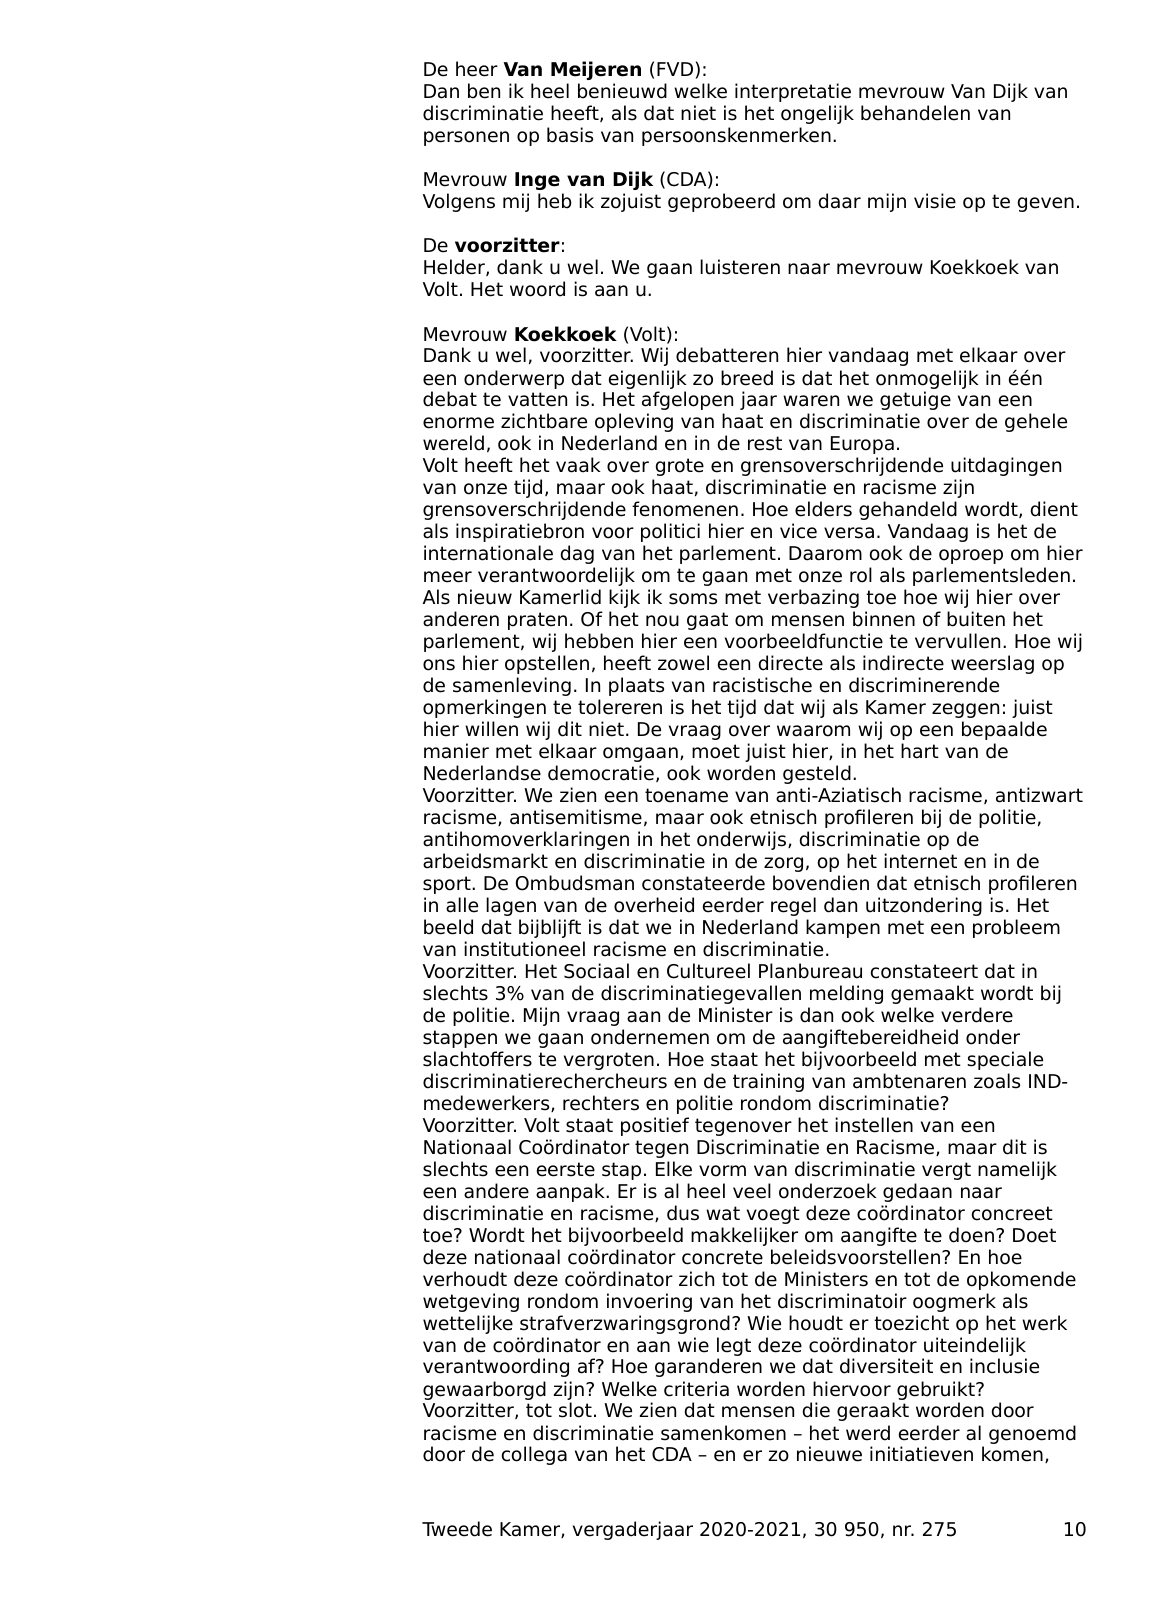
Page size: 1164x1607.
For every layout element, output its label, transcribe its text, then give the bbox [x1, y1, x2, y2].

text De voorzitter: [422, 235, 1087, 257]
text Voorzitter. Het Sociaal en Cultureel Planbureau constateert dat in slechts 3% van de discriminatiegevallen melding gemaakt wordt bij de politie. Mijn vraag aan de Minister is dan ook welke verdere stappen we gaan ondernemen om de aangiftebereidheid onder slachtoffers te vergroten. Hoe staat het bijvoorbeeld met speciale discriminatierechercheurs en de training van ambtenaren zoals IND-medewerkers, rechters en politie rondom discriminatie? [422, 961, 1087, 1115]
text Volgens mij heb ik zojuist geprobeerd om daar mijn visie op te geven. [422, 191, 1087, 213]
text Voorzitter. We zien een toename van anti-Aziatisch racisme, antizwart racisme, antisemitisme, maar ook etnisch profileren bij de politie, antihomoverklaringen in het onderwijs, discriminatie op de arbeidsmarkt en discriminatie in de zorg, op het internet en in de sport. De Ombudsman constateerde bovendien dat etnisch profileren in alle lagen van de overheid eerder regel dan uitzondering is. Het beeld dat bijblijft is dat we in Nederland kampen met een probleem van institutioneel racisme en discriminatie. [422, 785, 1087, 961]
text Dank u wel, voorzitter. Wij debatteren hier vandaag met elkaar over een onderwerp dat eigenlijk zo breed is dat het onmogelijk in één debat te vatten is. Het afgelopen jaar waren we getuige van een enorme zichtbare opleving van haat en discriminatie over de gehele wereld, ook in Nederland en in de rest van Europa. [422, 345, 1087, 455]
text De heer Van Meijeren (FVD): [422, 59, 1087, 81]
text Voorzitter, tot slot. We zien dat mensen die geraakt worden door racisme en discriminatie samenkomen – het werd eerder al genoemd door de collega van het CDA – en er zo nieuwe initiatieven komen, [422, 1400, 1087, 1466]
text Dan ben ik heel benieuwd welke interpretatie mevrouw Van Dijk van discriminatie heeft, als dat niet is het ongelijk behandelen van personen op basis van persoonskenmerken. [422, 81, 1087, 147]
text Mevrouw Inge van Dijk (CDA): [422, 169, 1087, 191]
text Helder, dank u wel. We gaan luisteren naar mevrouw Koekkoek van Volt. Het woord is aan u. [422, 257, 1087, 301]
text Volt heeft het vaak over grote en grensoverschrijdende uitdagingen van onze tijd, maar ook haat, discriminatie en racisme zijn grensoverschrijdende fenomenen. Hoe elders gehandeld wordt, dient als inspiratiebron voor politici hier en vice versa. Vandaag is het de internationale dag van het parlement. Daarom ook de oproep om hier meer verantwoordelijk om te gaan met onze rol als parlementsleden. [422, 455, 1087, 587]
text Als nieuw Kamerlid kijk ik soms met verbazing toe hoe wij hier over anderen praten. Of het nou gaat om mensen binnen of buiten het parlement, wij hebben hier een voorbeeldfunctie te vervullen. Hoe wij ons hier opstellen, heeft zowel een directe als indirecte weerslag op de samenleving. In plaats van racistische en discriminerende opmerkingen te tolereren is het tijd dat wij als Kamer zeggen: juist hier willen wij dit niet. De vraag over waarom wij op een bepaalde manier met elkaar omgaan, moet juist hier, in het hart van de Nederlandse democratie, ook worden gesteld. [422, 587, 1087, 785]
text Mevrouw Koekkoek (Volt): [422, 323, 1087, 345]
text Voorzitter. Volt staat positief tegenover het instellen van een Nationaal Coördinator tegen Discriminatie en Racisme, maar dit is slechts een eerste stap. Elke vorm van discriminatie vergt namelijk een andere aanpak. Er is al heel veel onderzoek gedaan naar discriminatie en racisme, dus wat voegt deze coördinator concreet toe? Wordt het bijvoorbeeld makkelijker om aangifte te doen? Doet deze nationaal coördinator concrete beleidsvoorstellen? En hoe verhoudt deze coördinator zich tot de Ministers en tot de opkomende wetgeving rondom invoering van het discriminatoir oogmerk als wettelijke strafverzwaringsgrond? Wie houdt er toezicht op het werk van de coördinator en aan wie legt deze coördinator uiteindelijk verantwoording af? Hoe garanderen we dat diversiteit en inclusie gewaarborgd zijn? Welke criteria worden hiervoor gebruikt? [422, 1115, 1087, 1400]
